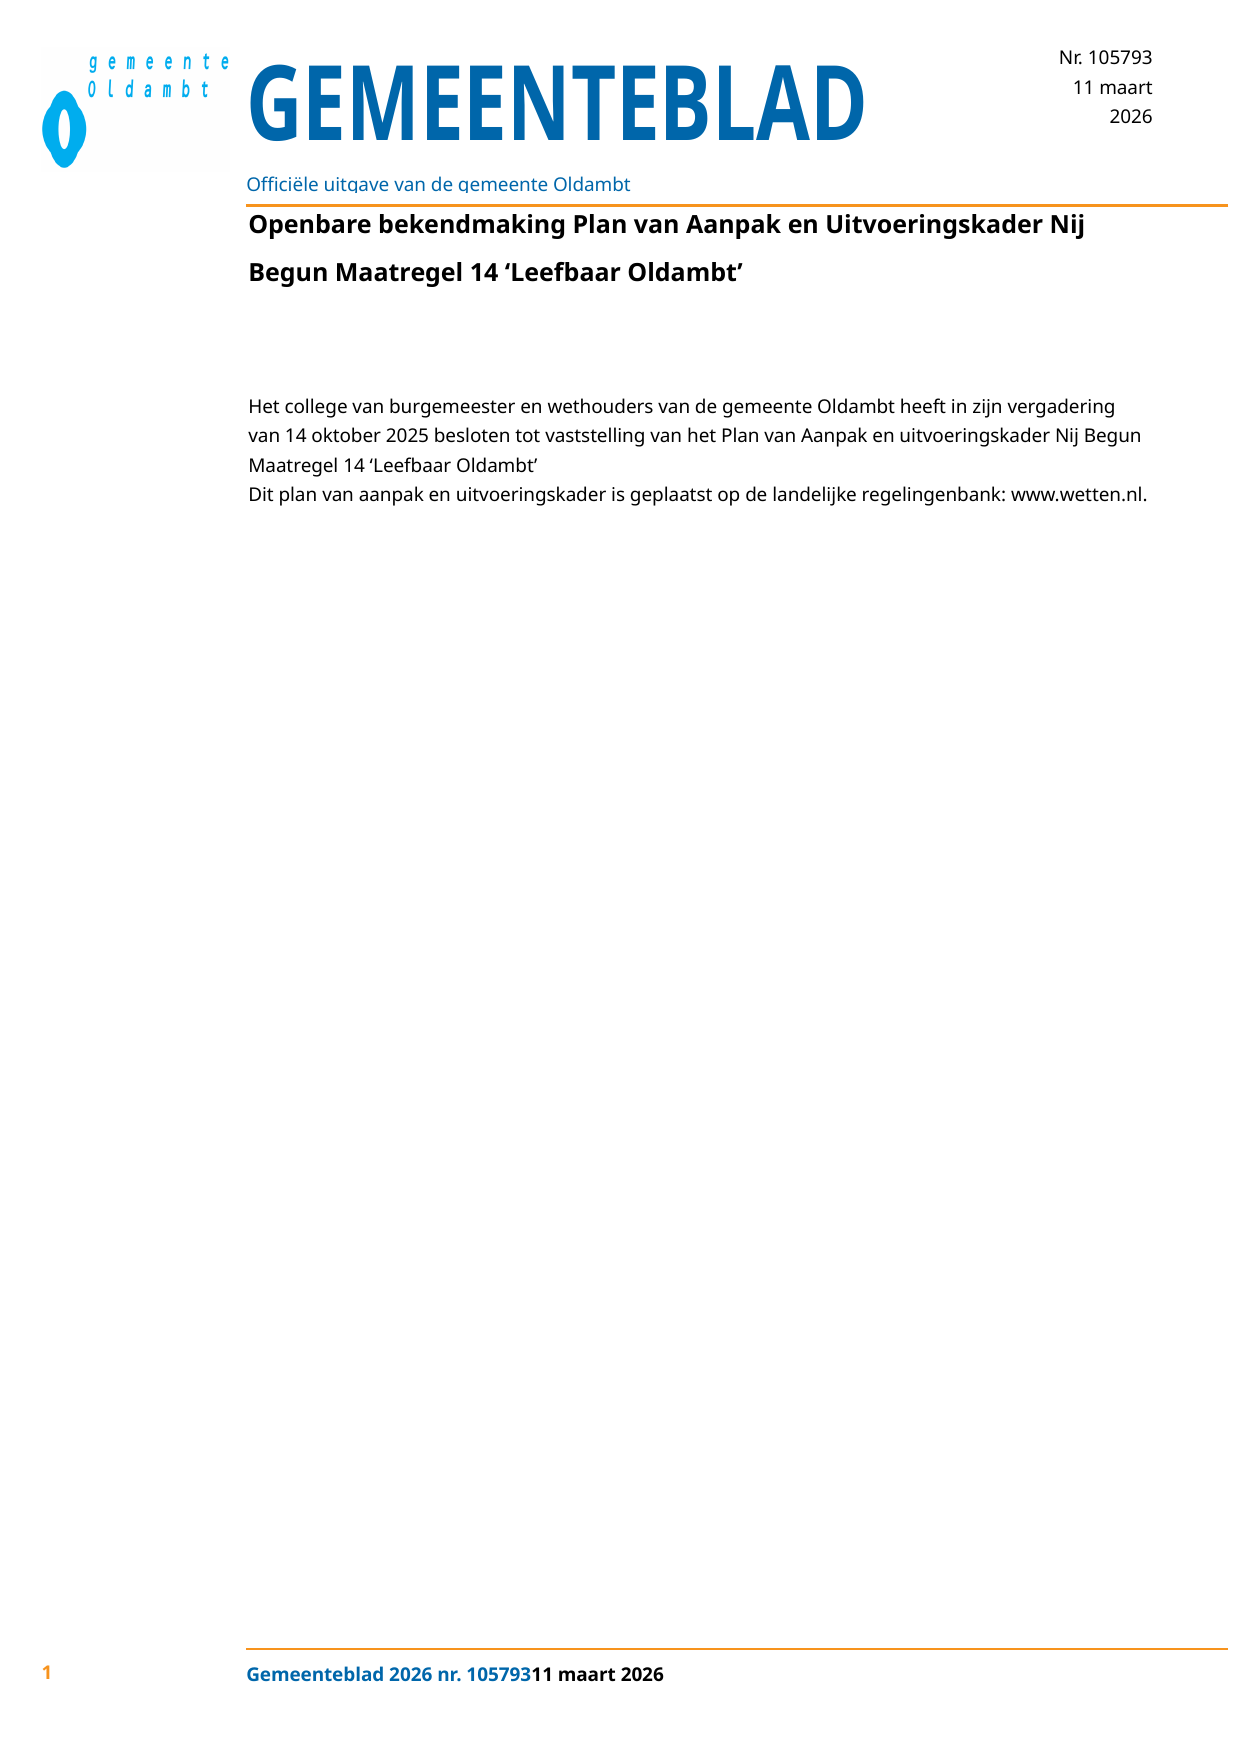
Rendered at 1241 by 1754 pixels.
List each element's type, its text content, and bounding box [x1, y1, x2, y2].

text Openbare bekendmaking Plan van Aanpak en Uitvoeringskader Nij Begun Maatregel 14 ‘Leefbaar Oldambt’ [248, 207, 1152, 288]
picture [41, 47, 231, 172]
text Het college van burgemeester en wethouders van de gemeente Oldambt heeft in zijn vergadering van 14 oktober 2025 besloten tot vaststelling van het Plan van Aanpak en uitvoeringskader Nij Begun Maatregel 14 ‘Leefbaar Oldambt’ [248, 393, 1152, 478]
text Dit plan van aanpak en uitvoeringskader is geplaatst op de landelijke regelingenbank: www.wetten.nl. [248, 482, 1152, 507]
